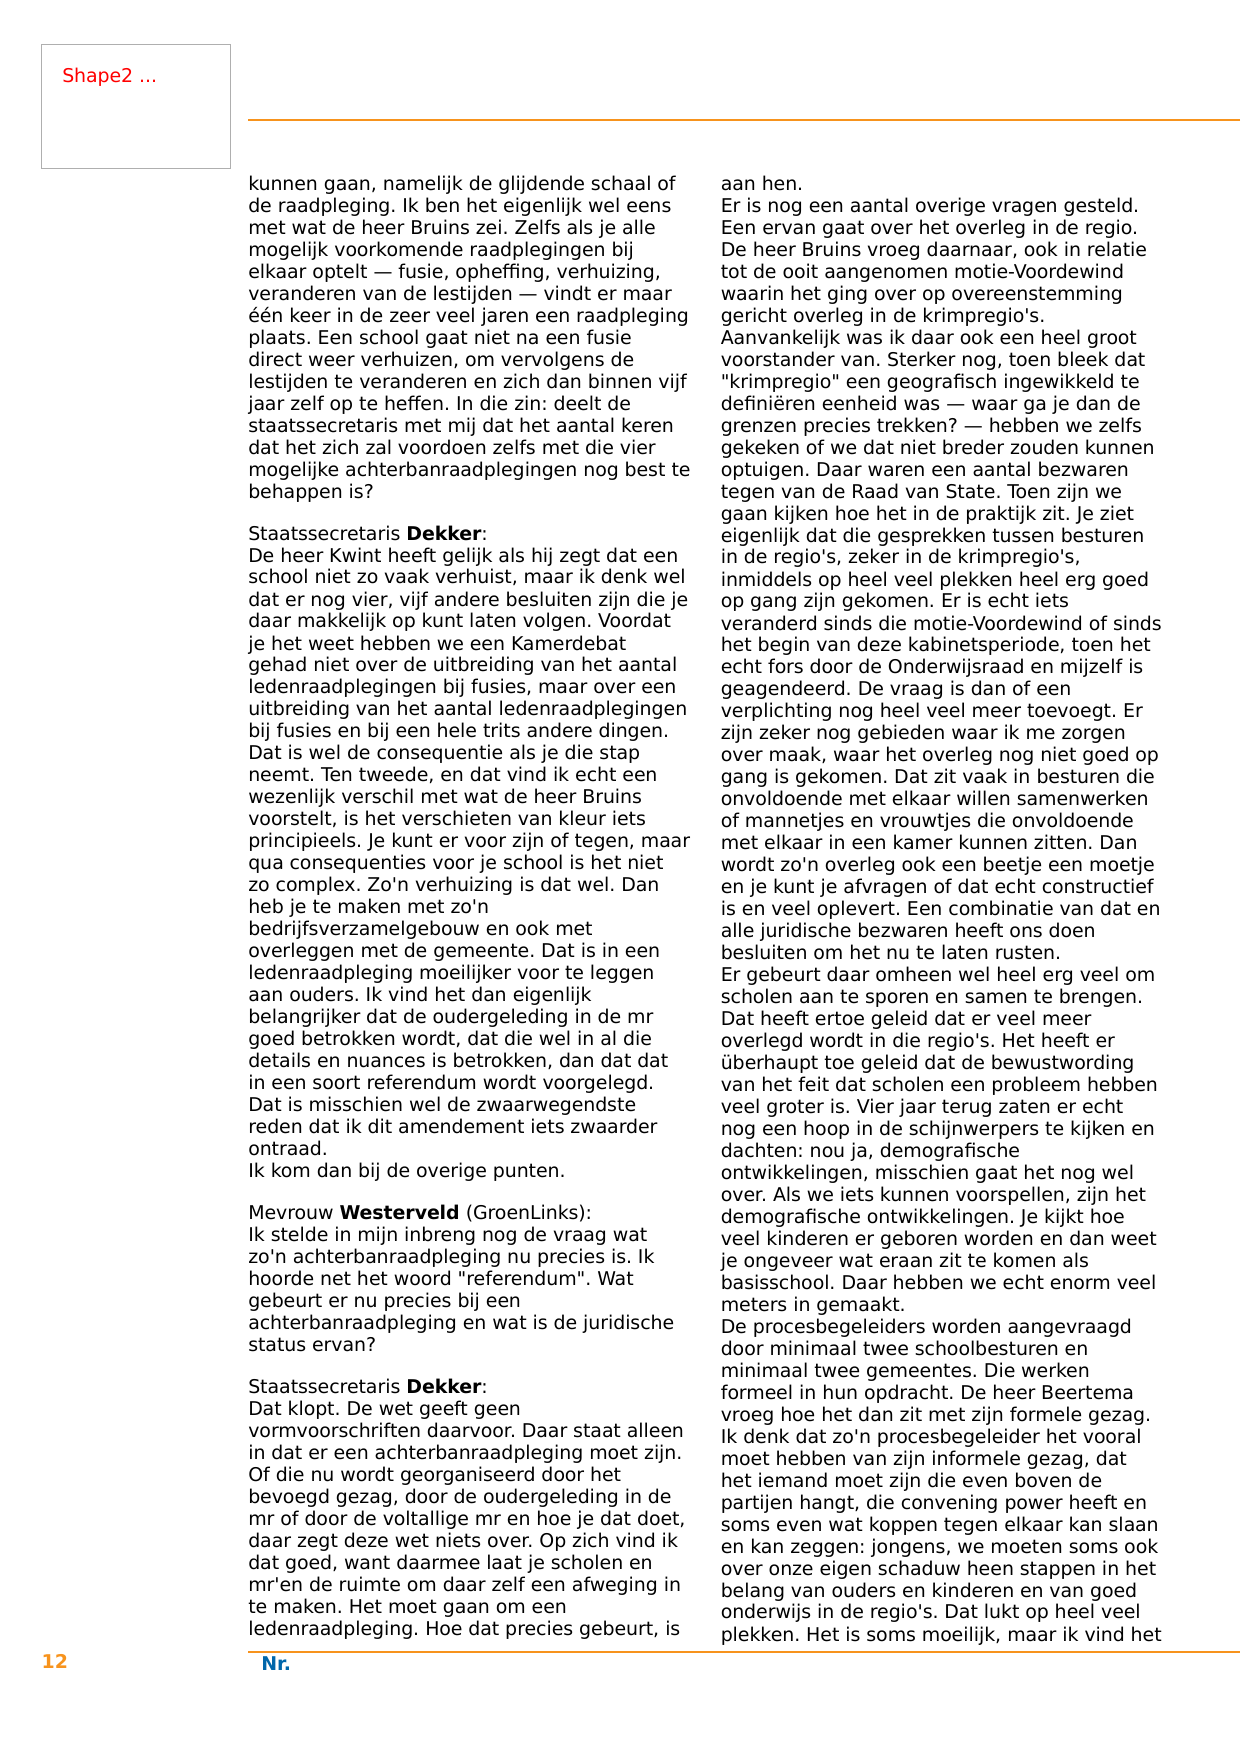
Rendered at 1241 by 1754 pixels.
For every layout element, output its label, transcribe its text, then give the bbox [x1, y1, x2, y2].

text kunnen gaan, namelijk de glijdende schaal of de raadpleging. Ik ben het eigenlijk wel eens met wat de heer Bruins zei. Zelfs als je alle mogelijk voorkomende raadplegingen bij elkaar optelt — fusie, opheffing, verhuizing, veranderen van de lestijden — vindt er maar één keer in de zeer veel jaren een raadpleging plaats. Een school gaat niet na een fusie direct weer verhuizen, om vervolgens de lestijden te veranderen en zich dan binnen vijf jaar zelf op te heffen. In die zin: deelt de staatssecretaris met mij dat het aantal keren dat het zich zal voordoen zelfs met die vier mogelijke achterbanraadplegingen nog best te behappen is? [248, 173, 691, 502]
text Er gebeurt daar omheen wel heel erg veel om scholen aan te sporen en samen te brengen. Dat heeft ertoe geleid dat er veel meer overlegd wordt in die regio's. Het heeft er überhaupt toe geleid dat de bewustwording van het feit dat scholen een probleem hebben veel groter is. Vier jaar terug zaten er echt nog een hoop in de schijnwerpers te kijken en dachten: nou ja, demografische ontwikkelingen, misschien gaat het nog wel over. Als we iets kunnen voorspellen, zijn het demografische ontwikkelingen. Je kijkt hoe veel kinderen er geboren worden en dan weet je ongeveer wat eraan zit te komen als basisschool. Daar hebben we echt enorm veel meters in gemaakt. [721, 964, 1163, 1316]
text De heer Kwint heeft gelijk als hij zegt dat een school niet zo vaak verhuist, maar ik denk wel dat er nog vier, vijf andere besluiten zijn die je daar makkelijk op kunt laten volgen. Voordat je het weet hebben we een Kamerdebat gehad niet over de uitbreiding van het aantal ledenraadplegingen bij fusies, maar over een uitbreiding van het aantal ledenraadplegingen bij fusies en bij een hele trits andere dingen. Dat is wel de consequentie als je die stap neemt. Ten tweede, en dat vind ik echt een wezenlijk verschil met wat de heer Bruins voorstelt, is het verschieten van kleur iets principieels. Je kunt er voor zijn of tegen, maar qua consequenties voor je school is het niet zo complex. Zo'n verhuizing is dat wel. Dan heb je te maken met zo'n bedrijfsverzamelgebouw en ook met overleggen met de gemeente. Dat is in een ledenraadpleging moeilijker voor te leggen aan ouders. Ik vind het dan eigenlijk belangrijker dat de oudergeleding in de mr goed betrokken wordt, dat die wel in al die details en nuances is betrokken, dan dat dat in een soort referendum wordt voorgelegd. Dat is misschien wel de zwaarwegendste reden dat ik dit amendement iets zwaarder ontraad. [248, 544, 691, 1160]
text Ik stelde in mijn inbreng nog de vraag wat zo'n achterbanraadpleging nu precies is. Ik hoorde net het woord "referendum". Wat gebeurt er nu precies bij een achterbanraadpleging en wat is de juridische status ervan? [248, 1224, 691, 1356]
text aan hen. [721, 173, 1163, 195]
text Mevrouw Westerveld (GroenLinks): [248, 1202, 691, 1224]
text Er is nog een aantal overige vragen gesteld. Een ervan gaat over het overleg in de regio. De heer Bruins vroeg daarnaar, ook in relatie tot de ooit aangenomen motie-Voordewind waarin het ging over op overeenstemming gericht overleg in de krimpregio's. Aanvankelijk was ik daar ook een heel groot voorstander van. Sterker nog, toen bleek dat "krimpregio" een geografisch ingewikkeld te definiëren eenheid was — waar ga je dan de grenzen precies trekken? — hebben we zelfs gekeken of we dat niet breder zouden kunnen optuigen. Daar waren een aantal bezwaren tegen van de Raad van State. Toen zijn we gaan kijken hoe het in de praktijk zit. Je ziet eigenlijk dat die gesprekken tussen besturen in de regio's, zeker in de krimpregio's, inmiddels op heel veel plekken heel erg goed op gang zijn gekomen. Er is echt iets veranderd sinds die motie-Voordewind of sinds het begin van deze kabinetsperiode, toen het echt fors door de Onderwijsraad en mijzelf is geagendeerd. De vraag is dan of een verplichting nog heel veel meer toevoegt. Er zijn zeker nog gebieden waar ik me zorgen over maak, waar het overleg nog niet goed op gang is gekomen. Dat zit vaak in besturen die onvoldoende met elkaar willen samenwerken of mannetjes en vrouwtjes die onvoldoende met elkaar in een kamer kunnen zitten. Dan wordt zo'n overleg ook een beetje een moetje en je kunt je afvragen of dat echt constructief is en veel oplevert. Een combinatie van dat en alle juridische bezwaren heeft ons doen besluiten om het nu te laten rusten. [721, 195, 1163, 964]
text Dat klopt. De wet geeft geen vormvoorschriften daarvoor. Daar staat alleen in dat er een achterbanraadpleging moet zijn. Of die nu wordt georganiseerd door het bevoegd gezag, door de oudergeleding in de mr of door de voltallige mr en hoe je dat doet, daar zegt deze wet niets over. Op zich vind ik dat goed, want daarmee laat je scholen en mr'en de ruimte om daar zelf een afweging in te maken. Het moet gaan om een ledenraadpleging. Hoe dat precies gebeurt, is [248, 1398, 691, 1639]
text De procesbegeleiders worden aangevraagd door minimaal twee schoolbesturen en minimaal twee gemeentes. Die werken formeel in hun opdracht. De heer Beertema vroeg hoe het dan zit met zijn formele gezag. Ik denk dat zo'n procesbegeleider het vooral moet hebben van zijn informele gezag, dat het iemand moet zijn die even boven de partijen hangt, die convening power heeft en soms even wat koppen tegen elkaar kan slaan en kan zeggen: jongens, we moeten soms ook over onze eigen schaduw heen stappen in het belang van ouders en kinderen en van goed onderwijs in de regio's. Dat lukt op heel veel plekken. Het is soms moeilijk, maar ik vind het [721, 1316, 1163, 1645]
text Staatssecretaris Dekker: [248, 1376, 691, 1398]
text Ik kom dan bij de overige punten. [248, 1160, 691, 1182]
text Staatssecretaris Dekker: [248, 522, 691, 544]
